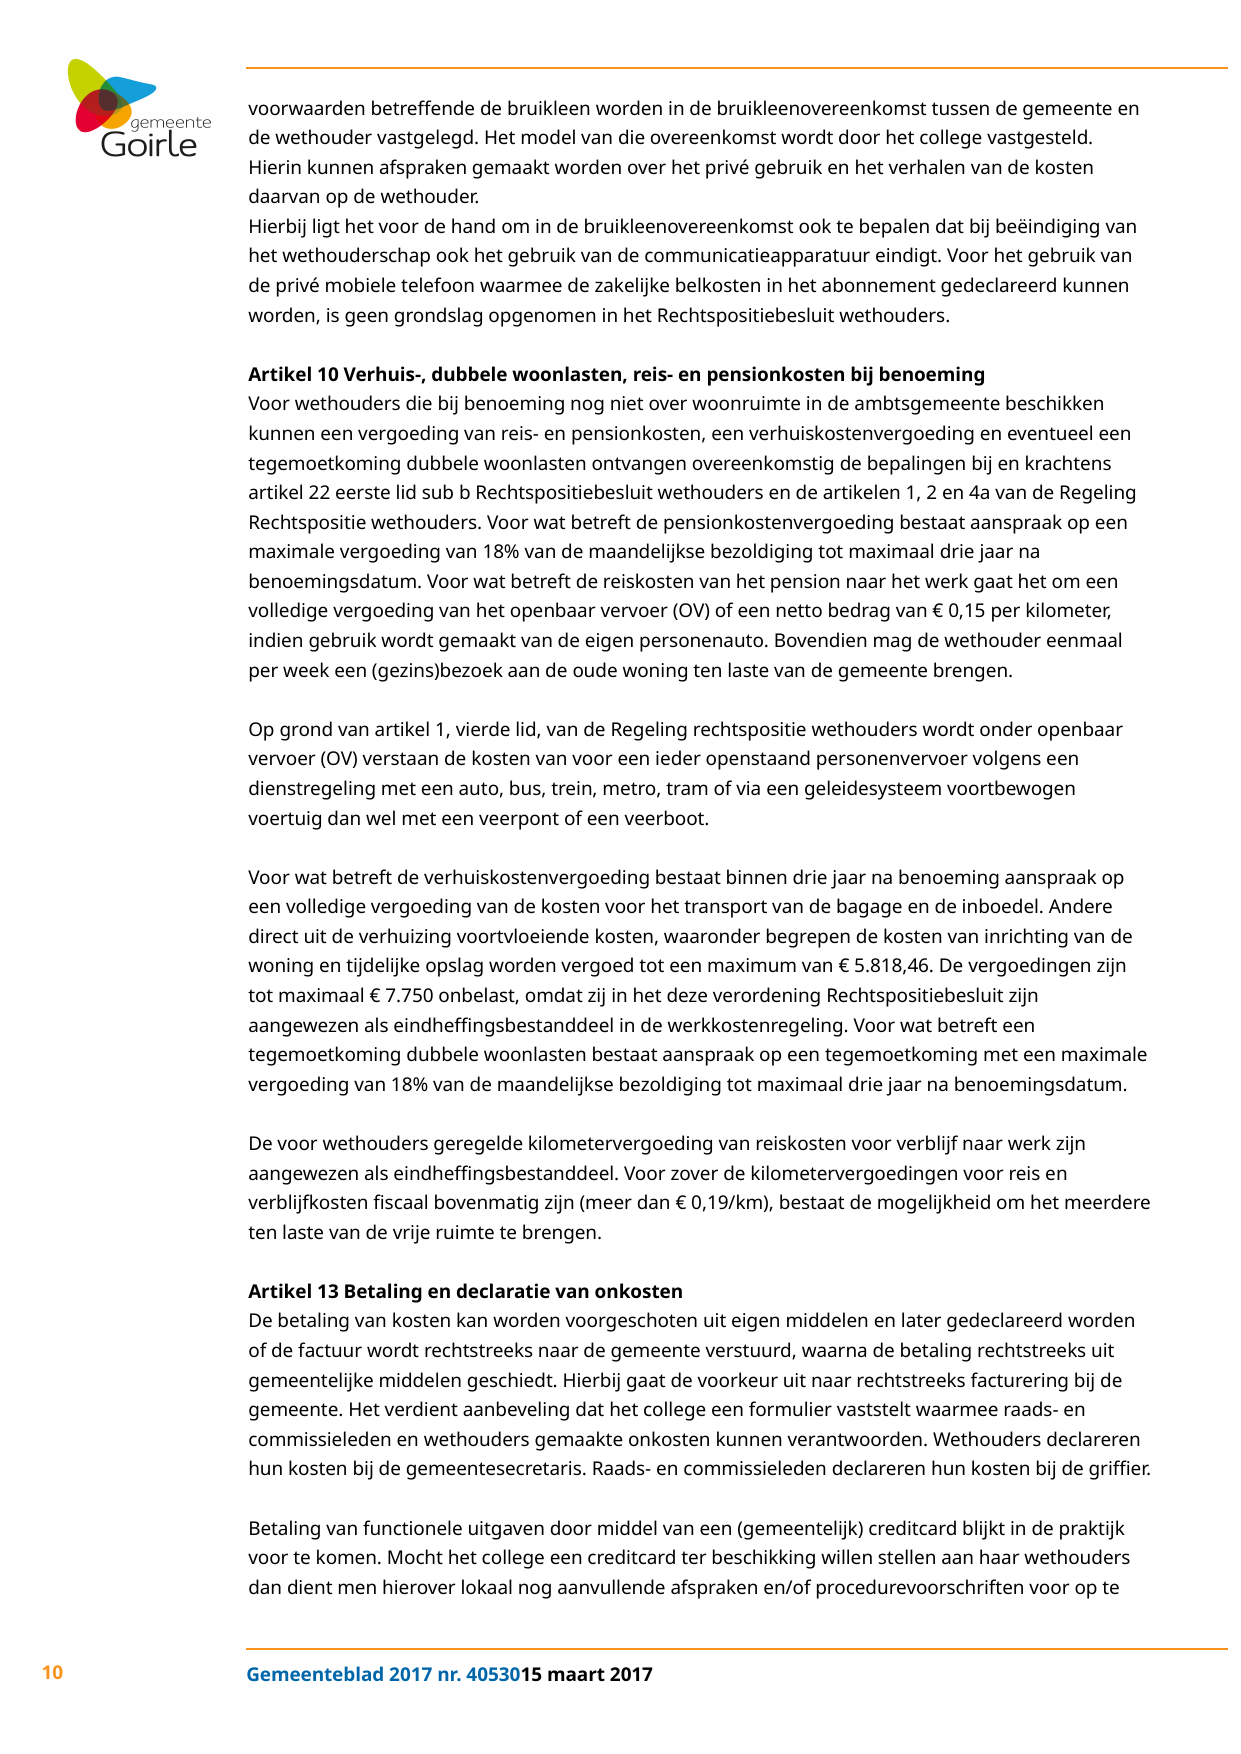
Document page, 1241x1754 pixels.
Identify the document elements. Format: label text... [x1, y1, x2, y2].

text Artikel 13 Betaling en declaratie van onkosten [248, 1278, 1152, 1304]
text Hierbij ligt het voor de hand om in de bruikleenovereenkomst ook te bepalen dat bij beëindiging van het wethouderschap ook het gebruik van de communicatieapparatuur eindigt. Voor het gebruik van de privé mobiele telefoon waarmee de zakelijke belkosten in het abonnement gedeclareerd kunnen worden, is geen grondslag opgenomen in het Rechtspositiebesluit wethouders. [248, 213, 1152, 328]
text voorwaarden betreffende de bruikleen worden in de bruikleenovereenkomst tussen de gemeente en de wethouder vastgelegd. Het model van die overeenkomst wordt door het college vastgesteld. Hierin kunnen afspraken gemaakt worden over het privé gebruik en het verhalen van de kosten daarvan op de wethouder. [248, 95, 1152, 209]
text Artikel 10 Verhuis-, dubbele woonlasten, reis- en pensionkosten bij benoeming [248, 361, 1152, 387]
text Op grond van artikel 1, vierde lid, van de Regeling rechtspositie wethouders wordt onder openbaar vervoer (OV) verstaan de kosten van voor een ieder openstaand personenvervoer volgens een dienstregeling met een auto, bus, trein, metro, tram of via een geleidesysteem voortbewogen voertuig dan wel met een veerpont of een veerboot. [248, 716, 1152, 831]
text Voor wat betreft de verhuiskostenvergoeding bestaat binnen drie jaar na benoeming aanspraak op een volledige vergoeding van de kosten voor het transport van de bagage en de inboedel. Andere direct uit de verhuizing voortvloeiende kosten, waaronder begrepen de kosten van inrichting van de woning en tijdelijke opslag worden vergoed tot een maximum van € 5.818,46. De vergoedingen zijn tot maximaal € 7.750 onbelast, omdat zij in het deze verordening Rechtspositiebesluit zijn aangewezen als eindheffingsbestanddeel in de werkkostenregeling. Voor wat betreft een tegemoetkoming dubbele woonlasten bestaat aanspraak op een tegemoetkoming met een maximale vergoeding van 18% van de maandelijkse bezoldiging tot maximaal drie jaar na benoemingsdatum. [248, 864, 1152, 1097]
text De betaling van kosten kan worden voorgeschoten uit eigen middelen en later gedeclareerd worden of de factuur wordt rechtstreeks naar de gemeente verstuurd, waarna de betaling rechtstreeks uit gemeentelijke middelen geschiedt. Hierbij gaat de voorkeur uit naar rechtstreeks facturering bij de gemeente. Het verdient aanbeveling dat het college een formulier vaststelt waarmee raads- en commissieleden en wethouders gemaakte onkosten kunnen verantwoorden. Wethouders declareren hun kosten bij de gemeentesecretaris. Raads- en commissieleden declareren hun kosten bij de griffier. [248, 1308, 1152, 1481]
picture [41, 47, 231, 172]
text De voor wethouders geregelde kilometervergoeding van reiskosten voor verblijf naar werk zijn aangewezen als eindheffingsbestanddeel. Voor zover de kilometervergoedingen voor reis en verblijfkosten fiscaal bovenmatig zijn (meer dan € 0,19/km), bestaat de mogelijkheid om het meerdere ten laste van de vrije ruimte te brengen. [248, 1130, 1152, 1245]
text Betaling van functionele uitgaven door middel van een (gemeentelijk) creditcard blijkt in de praktijk voor te komen. Mocht het college een creditcard ter beschikking willen stellen aan haar wethouders dan dient men hierover lokaal nog aanvullende afspraken en/of procedurevoorschriften voor op te [248, 1515, 1152, 1600]
text Voor wethouders die bij benoeming nog niet over woonruimte in de ambtsgemeente beschikken kunnen een vergoeding van reis- en pensionkosten, een verhuiskostenvergoeding en eventueel een tegemoetkoming dubbele woonlasten ontvangen overeenkomstig de bepalingen bij en krachtens artikel 22 eerste lid sub b Rechtspositiebesluit wethouders en de artikelen 1, 2 en 4a van de Regeling Rechtspositie wethouders. Voor wat betreft de pensionkostenvergoeding bestaat aanspraak op een maximale vergoeding van 18% van de maandelijkse bezoldiging tot maximaal drie jaar na benoemingsdatum. Voor wat betreft de reiskosten van het pension naar het werk gaat het om een volledige vergoeding van het openbaar vervoer (OV) of een netto bedrag van € 0,15 per kilometer, indien gebruik wordt gemaakt van de eigen personenauto. Bovendien mag de wethouder eenmaal per week een (gezins)bezoek aan de oude woning ten laste van de gemeente brengen. [248, 391, 1152, 683]
